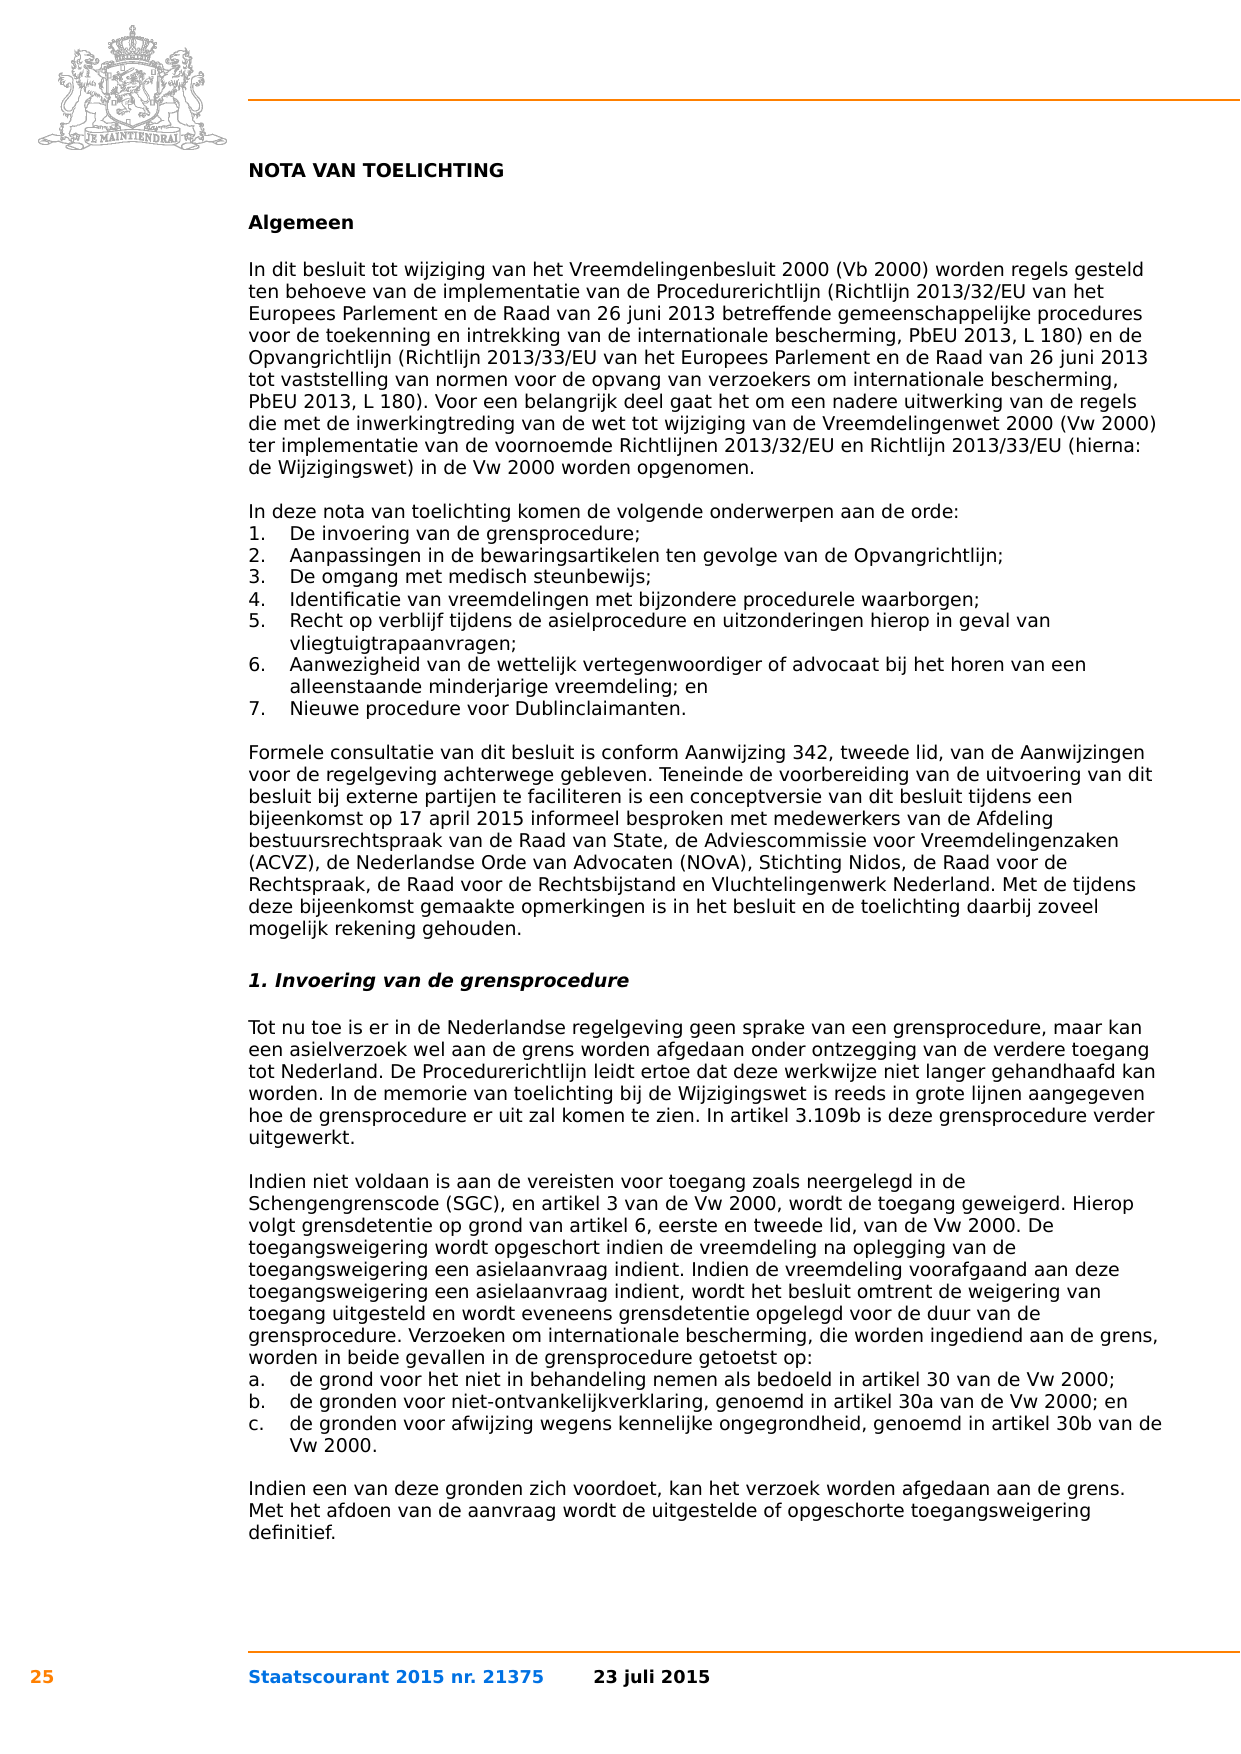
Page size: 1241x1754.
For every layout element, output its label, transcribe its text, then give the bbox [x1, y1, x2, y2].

text 4. Identificatie van vreemdelingen met bijzondere procedurele waarborgen; [248, 588, 1163, 610]
text Indien een van deze gronden zich voordoet, kan het verzoek worden afgedaan aan de grens. Met het afdoen van de aanvraag wordt de uitgestelde of opgeschorte toegangsweigering definitief. [248, 1478, 1163, 1544]
text 5. Recht op verblijf tijdens de asielprocedure en uitzonderingen hierop in geval van vliegtuigtrapaanvragen; [248, 610, 1163, 654]
subtitle NOTA VAN TOELICHTING [248, 160, 1163, 182]
subtitle 1. Invoering van de grensprocedure [248, 970, 1163, 992]
text 7. Nieuwe procedure voor Dublinclaimanten. [248, 698, 1163, 720]
text b. de gronden voor niet-ontvankelijkverklaring, genoemd in artikel 30a van de Vw 2000; en [248, 1391, 1163, 1412]
text In dit besluit tot wijziging van het Vreemdelingenbesluit 2000 (Vb 2000) worden regels gesteld ten behoeve van de implementatie van de Procedurerichtlijn (Richtlijn 2013/32/EU van het Europees Parlement en de Raad van 26 juni 2013 betreffende gemeenschappelijke procedures voor de toekenning en intrekking van de internationale bescherming, PbEU 2013, L 180) en de Opvangrichtlijn (Richtlijn 2013/33/EU van het Europees Parlement en de Raad van 26 juni 2013 tot vaststelling van normen voor de opvang van verzoekers om internationale bescherming, PbEU 2013, L 180). Voor een belangrijk deel gaat het om een nadere uitwerking van de regels die met de inwerkingtreding van de wet tot wijziging van de Vreemdelingenwet 2000 (Vw 2000) ter implementatie van de voornoemde Richtlijnen 2013/32/EU en Richtlijn 2013/33/EU (hierna: de Wijzigingswet) in de Vw 2000 worden opgenomen. [248, 259, 1163, 479]
text a. de grond voor het niet in behandeling nemen als bedoeld in artikel 30 van de Vw 2000; [248, 1368, 1163, 1391]
text Tot nu toe is er in de Nederlandse regelgeving geen sprake van een grensprocedure, maar kan een asielverzoek wel aan de grens worden afgedaan onder ontzegging van de verdere toegang tot Nederland. De Procedurerichtlijn leidt ertoe dat deze werkwijze niet langer gehandhaafd kan worden. In de memorie van toelichting bij de Wijzigingswet is reeds in grote lijnen aangegeven hoe de grensprocedure er uit zal komen te zien. In artikel 3.109b is deze grensprocedure verder uitgewerkt. [248, 1017, 1163, 1149]
subtitle Algemeen [248, 212, 1163, 234]
text 2. Aanpassingen in de bewaringsartikelen ten gevolge van de Opvangrichtlijn; [248, 544, 1163, 566]
picture [38, 25, 227, 150]
text In deze nota van toelichting komen de volgende onderwerpen aan de orde: [248, 501, 1163, 522]
text c. de gronden voor afwijzing wegens kennelijke ongegrondheid, genoemd in artikel 30b van de Vw 2000. [248, 1412, 1163, 1456]
text 6. Aanwezigheid van de wettelijk vertegenwoordiger of advocaat bij het horen van een alleenstaande minderjarige vreemdeling; en [248, 654, 1163, 698]
text 1. De invoering van de grensprocedure; [248, 522, 1163, 544]
text Formele consultatie van dit besluit is conform Aanwijzing 342, tweede lid, van de Aanwijzingen voor de regelgeving achterwege gebleven. Teneinde de voorbereiding van de uitvoering van dit besluit bij externe partijen te faciliteren is een conceptversie van dit besluit tijdens een bijeenkomst op 17 april 2015 informeel besproken met medewerkers van de Afdeling bestuursrechtspraak van de Raad van State, de Adviescommissie voor Vreemdelingenzaken (ACVZ), de Nederlandse Orde van Advocaten (NOvA), Stichting Nidos, de Raad voor de Rechtspraak, de Raad voor de Rechtsbijstand en Vluchtelingenwerk Nederland. Met de tijdens deze bijeenkomst gemaakte opmerkingen is in het besluit en de toelichting daarbij zoveel mogelijk rekening gehouden. [248, 742, 1163, 940]
text Indien niet voldaan is aan de vereisten voor toegang zoals neergelegd in de Schengengrenscode (SGC), en artikel 3 van de Vw 2000, wordt de toegang geweigerd. Hierop volgt grensdetentie op grond van artikel 6, eerste en tweede lid, van de Vw 2000. De toegangsweigering wordt opgeschort indien de vreemdeling na oplegging van de toegangsweigering een asielaanvraag indient. Indien de vreemdeling voorafgaand aan deze toegangsweigering een asielaanvraag indient, wordt het besluit omtrent de weigering van toegang uitgesteld en wordt eveneens grensdetentie opgelegd voor de duur van de grensprocedure. Verzoeken om internationale bescherming, die worden ingediend aan de grens, worden in beide gevallen in de grensprocedure getoetst op: [248, 1171, 1163, 1368]
text 3. De omgang met medisch steunbewijs; [248, 566, 1163, 588]
